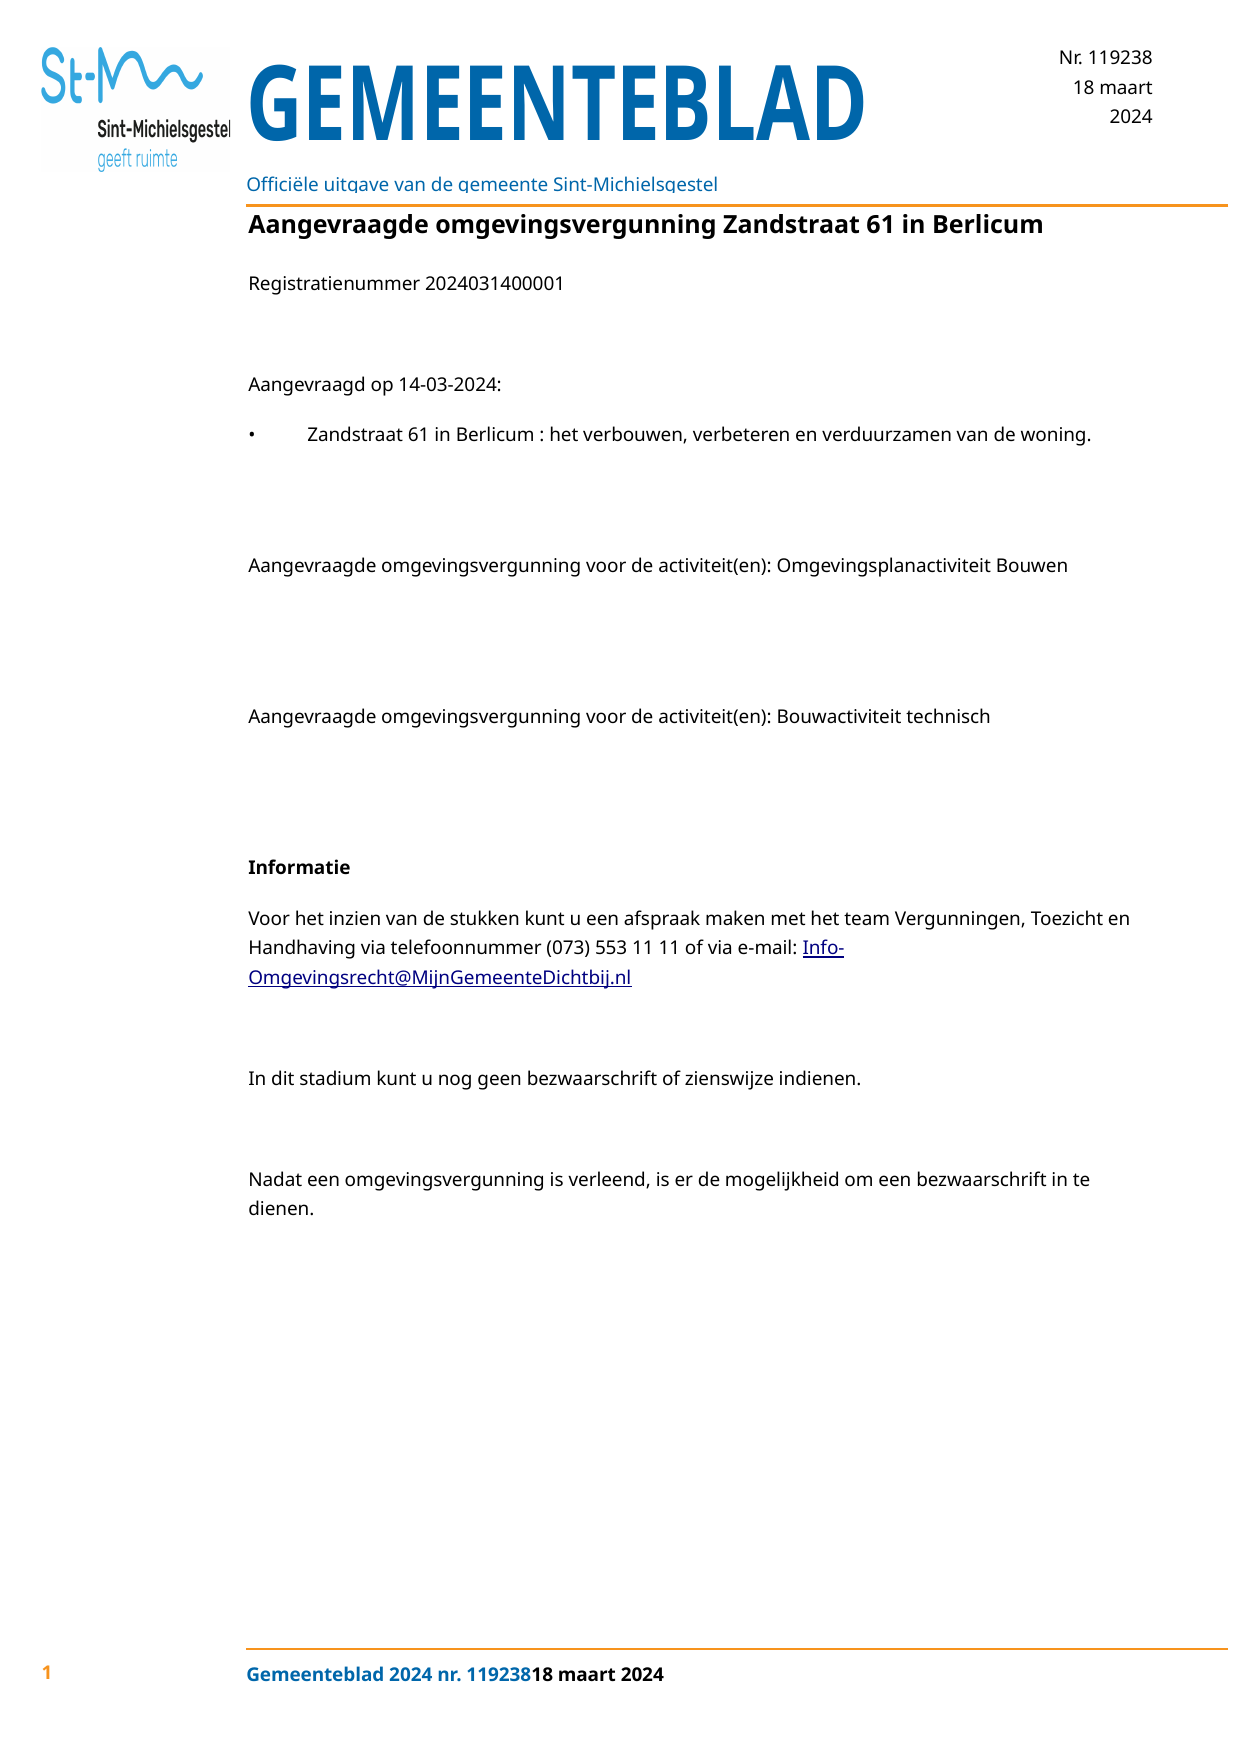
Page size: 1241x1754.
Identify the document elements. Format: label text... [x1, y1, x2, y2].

list Zandstraat 61 in Berlicum : het verbouwen, verbeteren en verduurzamen van de woning. [248, 422, 1152, 447]
text Aangevraagde omgevingsvergunning voor de activiteit(en): Omgevingsplanactiviteit Bouwen [248, 552, 1152, 578]
text Voor het inzien van de stukken kunt u een afspraak maken met het team Vergunningen, Toezicht en Handhaving via telefoonnummer (073) 553 11 11 of via e-mail: Info-Omgevingsrecht@MijnGemeenteDichtbij.nl [248, 905, 1152, 990]
text Aangevraagde omgevingsvergunning Zandstraat 61 in Berlicum [248, 207, 1152, 241]
text Aangevraagde omgevingsvergunning voor de activiteit(en): Bouwactiviteit technisch [248, 703, 1152, 729]
text Aangevraagd op 14-03-2024: [248, 371, 1152, 397]
text In dit stadium kunt u nog geen bezwaarschrift of zienswijze indienen. [248, 1065, 1152, 1091]
picture [41, 47, 231, 172]
text Nadat een omgevingsvergunning is verleend, is er de mogelijkheid om een bezwaarschrift in te dienen. [248, 1166, 1152, 1221]
text Registratienummer 2024031400001 [248, 270, 1152, 296]
text Informatie [248, 854, 1152, 880]
